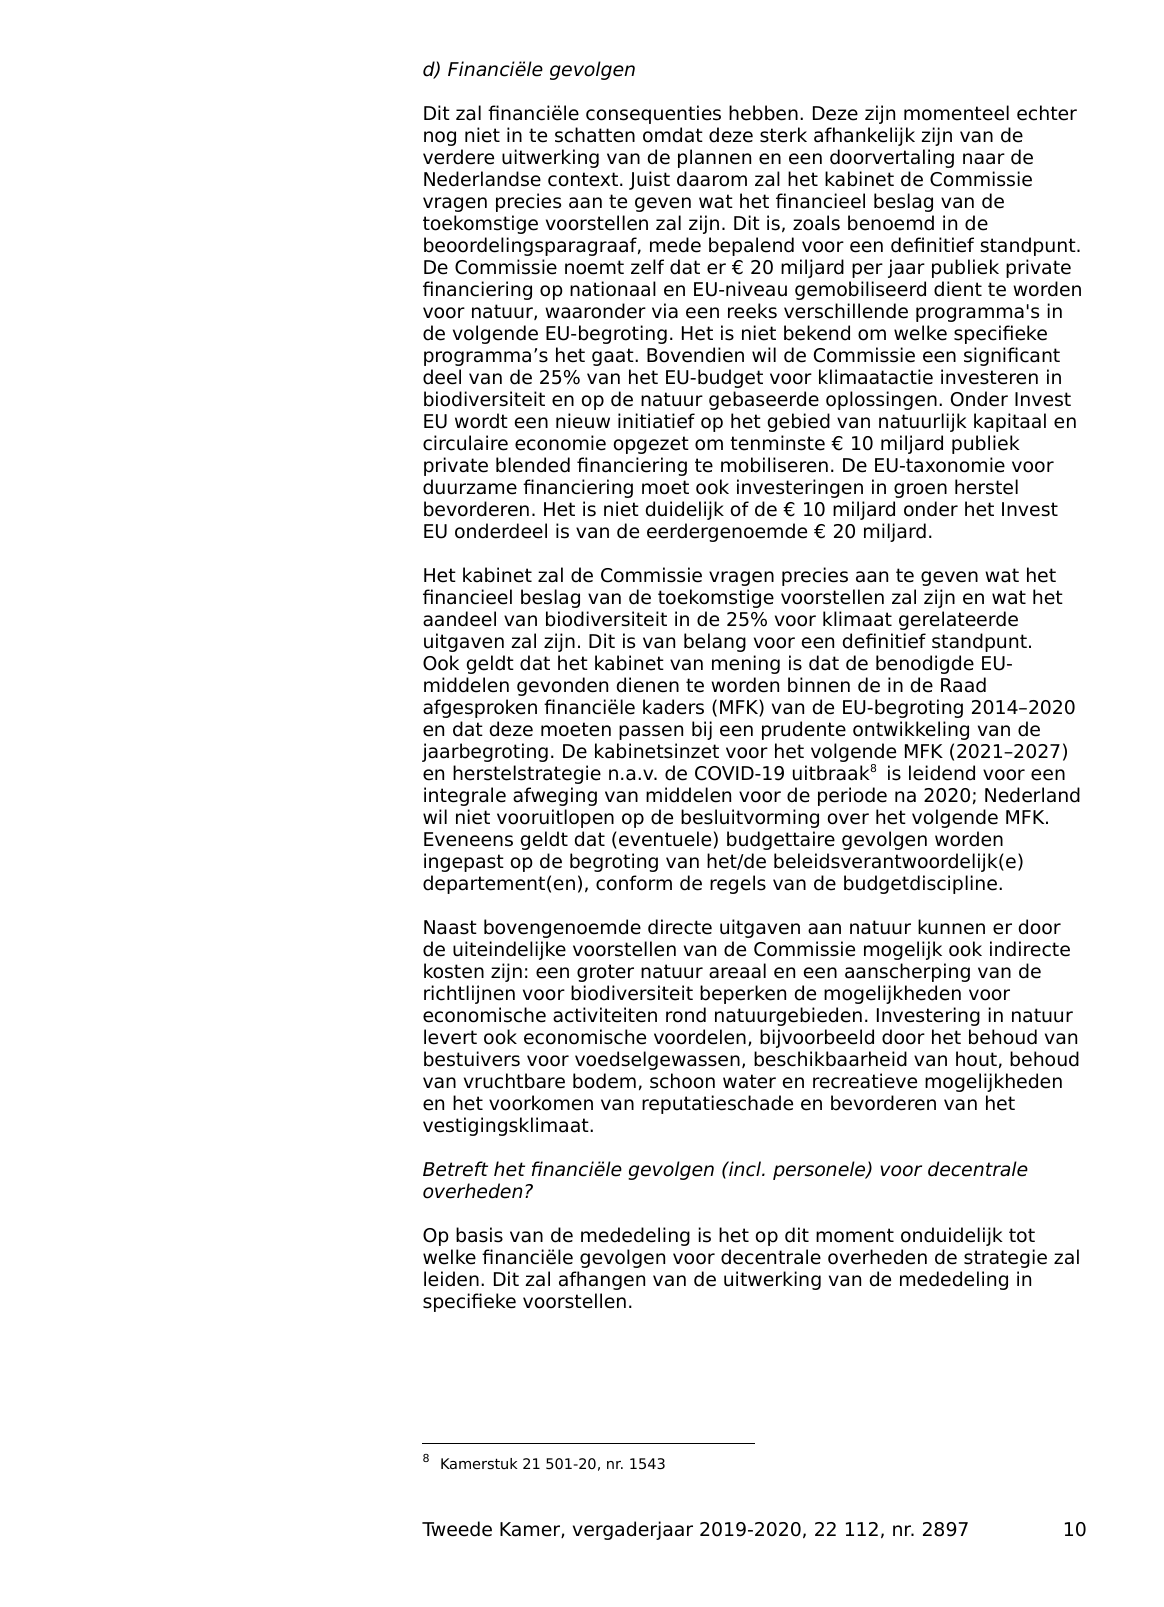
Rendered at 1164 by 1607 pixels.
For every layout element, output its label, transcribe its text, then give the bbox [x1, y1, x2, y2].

text Op basis van de mededeling is het op dit moment onduidelijk tot welke financiële gevolgen voor decentrale overheden de strategie zal leiden. Dit zal afhangen van de uitwerking van de mededeling in specifieke voorstellen. [422, 1225, 1087, 1313]
subtitle Betreft het financiële gevolgen (incl. personele) voor decentrale overheden? [422, 1159, 1087, 1203]
text Naast bovengenoemde directe uitgaven aan natuur kunnen er door de uiteindelijke voorstellen van de Commissie mogelijk ook indirecte kosten zijn: een groter natuur areaal en een aanscherping van de richtlijnen voor biodiversiteit beperken de mogelijkheden voor economische activiteiten rond natuurgebieden. Investering in natuur levert ook economische voordelen, bijvoorbeeld door het behoud van bestuivers voor voedselgewassen, beschikbaarheid van hout, behoud van vruchtbare bodem, schoon water en recreatieve mogelijkheden en het voorkomen van reputatieschade en bevorderen van het vestigingsklimaat. [422, 917, 1087, 1137]
subtitle d) Financiële gevolgen [422, 59, 1087, 81]
text Ook geldt dat het kabinet van mening is dat de benodigde EU-middelen gevonden dienen te worden binnen de in de Raad afgesproken financiële kaders (MFK) van de EU-begroting 2014–2020 en dat deze moeten passen bij een prudente ontwikkeling van de jaarbegroting. De kabinetsinzet voor het volgende MFK (2021–2027) en herstelstrategie n.a.v. de COVID-19 uitbraak is leidend voor een integrale afweging van middelen voor de periode na 2020; Nederland wil niet vooruitlopen op de besluitvorming over het volgende MFK. Eveneens geldt dat (eventuele) budgettaire gevolgen worden ingepast op de begroting van het/de beleidsverantwoordelijk(e) departement(en), conform de regels van de budgetdiscipline. [422, 653, 1087, 895]
text Dit zal financiële consequenties hebben. Deze zijn momenteel echter nog niet in te schatten omdat deze sterk afhankelijk zijn van de verdere uitwerking van de plannen en een doorvertaling naar de Nederlandse context. Juist daarom zal het kabinet de Commissie vragen precies aan te geven wat het financieel beslag van de toekomstige voorstellen zal zijn. Dit is, zoals benoemd in de beoordelingsparagraaf, mede bepalend voor een definitief standpunt. De Commissie noemt zelf dat er € 20 miljard per jaar publiek private financiering op nationaal en EU-niveau gemobiliseerd dient te worden voor natuur, waaronder via een reeks verschillende programma's in de volgende EU-begroting. Het is niet bekend om welke specifieke programma’s het gaat. Bovendien wil de Commissie een significant deel van de 25% van het EU-budget voor klimaatactie investeren in biodiversiteit en op de natuur gebaseerde oplossingen. Onder Invest EU wordt een nieuw initiatief op het gebied van natuurlijk kapitaal en circulaire economie opgezet om tenminste € 10 miljard publiek private blended financiering te mobiliseren. De EU-taxonomie voor duurzame financiering moet ook investeringen in groen herstel bevorderen. Het is niet duidelijk of de € 10 miljard onder het Invest EU onderdeel is van de eerdergenoemde € 20 miljard. [422, 103, 1087, 543]
text Kamerstuk 21 501-20, nr. 1543 [422, 1452, 1087, 1474]
text Het kabinet zal de Commissie vragen precies aan te geven wat het financieel beslag van de toekomstige voorstellen zal zijn en wat het aandeel van biodiversiteit in de 25% voor klimaat gerelateerde uitgaven zal zijn. Dit is van belang voor een definitief standpunt. [422, 565, 1087, 653]
